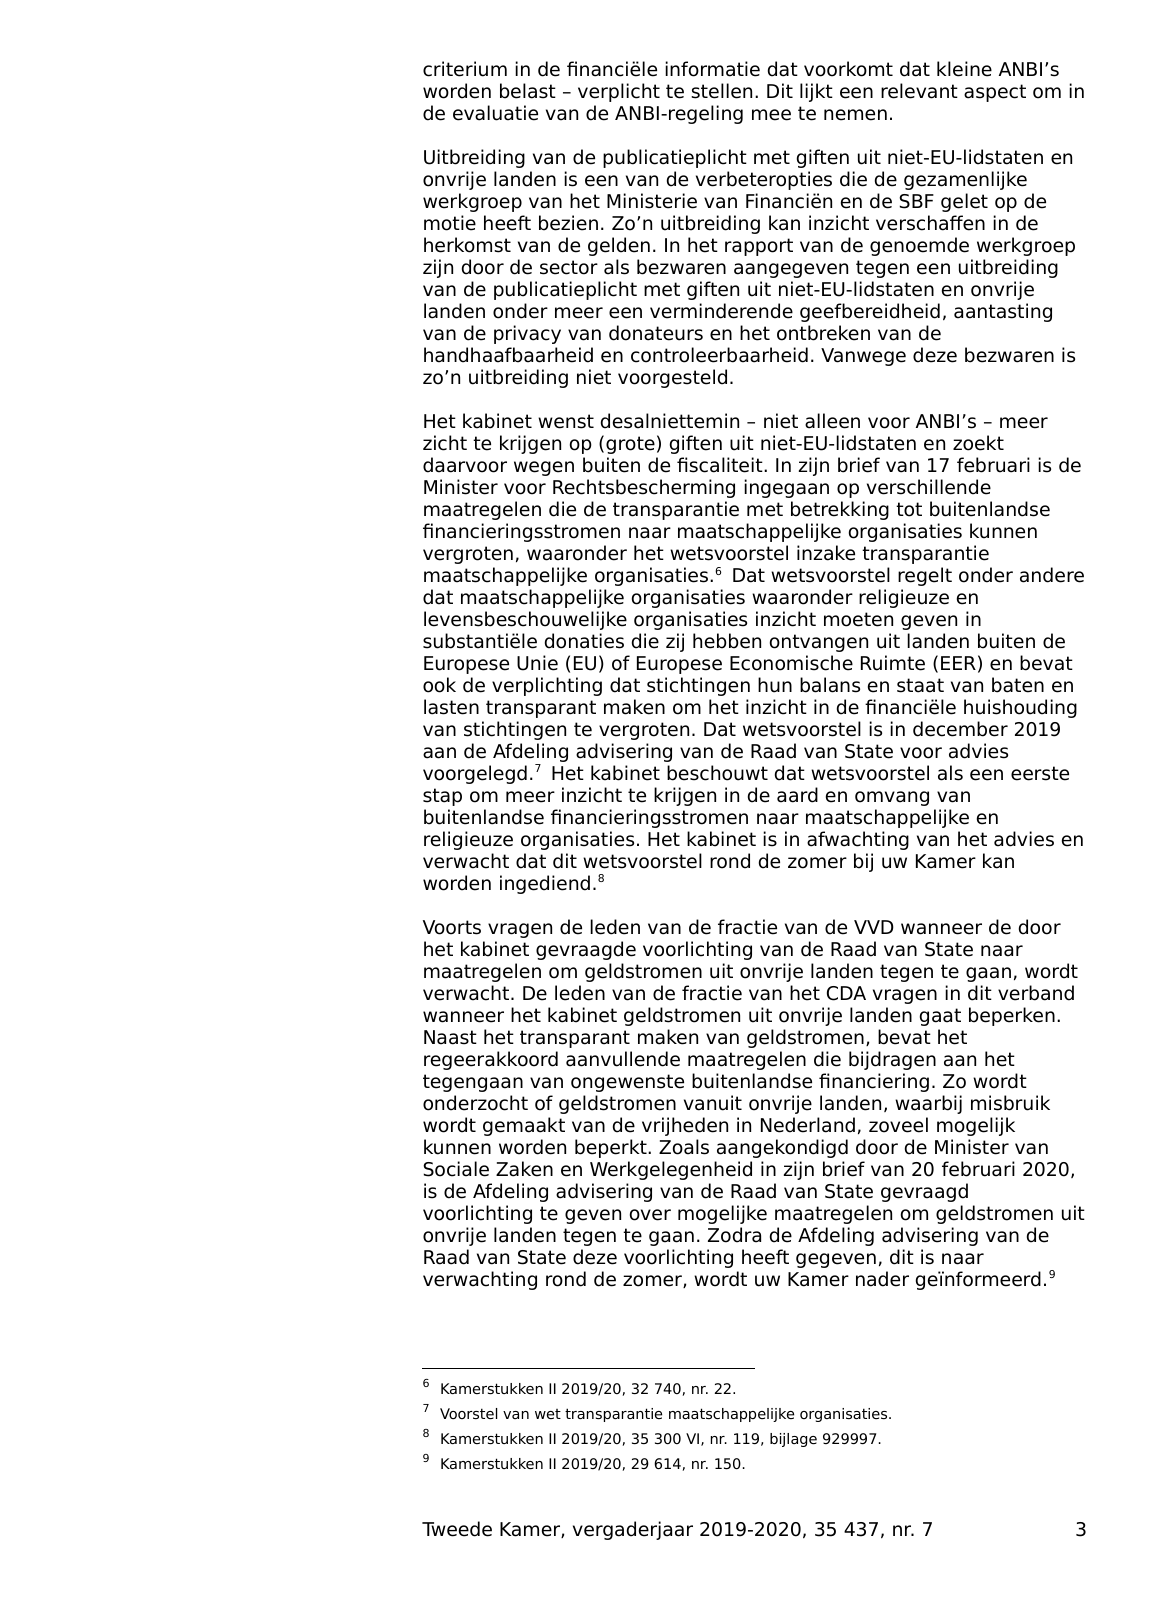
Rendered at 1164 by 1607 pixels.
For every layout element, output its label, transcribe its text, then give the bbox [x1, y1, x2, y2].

text criterium in de financiële informatie dat voorkomt dat kleine ANBI’s worden belast – verplicht te stellen. Dit lijkt een relevant aspect om in de evaluatie van de ANBI-regeling mee te nemen. [422, 59, 1087, 125]
text Kamerstukken II 2019/20, 29 614, nr. 150. [422, 1452, 1087, 1474]
text Uitbreiding van de publicatieplicht met giften uit niet-EU-lidstaten en onvrije landen is een van de verbeteropties die de gezamenlijke werkgroep van het Ministerie van Financiën en de SBF gelet op de motie heeft bezien. Zo’n uitbreiding kan inzicht verschaffen in de herkomst van de gelden. In het rapport van de genoemde werkgroep zijn door de sector als bezwaren aangegeven tegen een uitbreiding van de publicatieplicht met giften uit niet-EU-lidstaten en onvrije landen onder meer een verminderende geefbereidheid, aantasting van de privacy van donateurs en het ontbreken van de handhaafbaarheid en controleerbaarheid. Vanwege deze bezwaren is zo’n uitbreiding niet voorgesteld. [422, 147, 1087, 389]
text Voorts vragen de leden van de fractie van de VVD wanneer de door het kabinet gevraagde voorlichting van de Raad van State naar maatregelen om geldstromen uit onvrije landen tegen te gaan, wordt verwacht. De leden van de fractie van het CDA vragen in dit verband wanneer het kabinet geldstromen uit onvrije landen gaat beperken. Naast het transparant maken van geldstromen, bevat het regeerakkoord aanvullende maatregelen die bijdragen aan het tegengaan van ongewenste buitenlandse financiering. Zo wordt onderzocht of geldstromen vanuit onvrije landen, waarbij misbruik wordt gemaakt van de vrijheden in Nederland, zoveel mogelijk kunnen worden beperkt. Zoals aangekondigd door de Minister van Sociale Zaken en Werkgelegenheid in zijn brief van 20 februari 2020, is de Afdeling advisering van de Raad van State gevraagd voorlichting te geven over mogelijke maatregelen om geldstromen uit onvrije landen tegen te gaan. Zodra de Afdeling advisering van de Raad van State deze voorlichting heeft gegeven, dit is naar verwachting rond de zomer, wordt uw Kamer nader geïnformeerd. [422, 917, 1087, 1291]
text Kamerstukken II 2019/20, 35 300 VI, nr. 119, bijlage 929997. [422, 1427, 1087, 1449]
text Het kabinet wenst desalniettemin – niet alleen voor ANBI’s – meer zicht te krijgen op (grote) giften uit niet-EU-lidstaten en zoekt daarvoor wegen buiten de fiscaliteit. In zijn brief van 17 februari is de Minister voor Rechtsbescherming ingegaan op verschillende maatregelen die de transparantie met betrekking tot buitenlandse financieringsstromen naar maatschappelijke organisaties kunnen vergroten, waaronder het wetsvoorstel inzake transparantie maatschappelijke organisaties. Dat wetsvoorstel regelt onder andere dat maatschappelijke organisaties waaronder religieuze en levensbeschouwelijke organisaties inzicht moeten geven in substantiële donaties die zij hebben ontvangen uit landen buiten de Europese Unie (EU) of Europese Economische Ruimte (EER) en bevat ook de verplichting dat stichtingen hun balans en staat van baten en lasten transparant maken om het inzicht in de financiële huishouding van stichtingen te vergroten. Dat wetsvoorstel is in december 2019 aan de Afdeling advisering van de Raad van State voor advies voorgelegd. Het kabinet beschouwt dat wetsvoorstel als een eerste stap om meer inzicht te krijgen in de aard en omvang van buitenlandse financieringsstromen naar maatschappelijke en religieuze organisaties. Het kabinet is in afwachting van het advies en verwacht dat dit wetsvoorstel rond de zomer bij uw Kamer kan worden ingediend. [422, 411, 1087, 895]
text Kamerstukken II 2019/20, 32 740, nr. 22. [422, 1377, 1087, 1399]
text Voorstel van wet transparantie maatschappelijke organisaties. [422, 1402, 1087, 1424]
